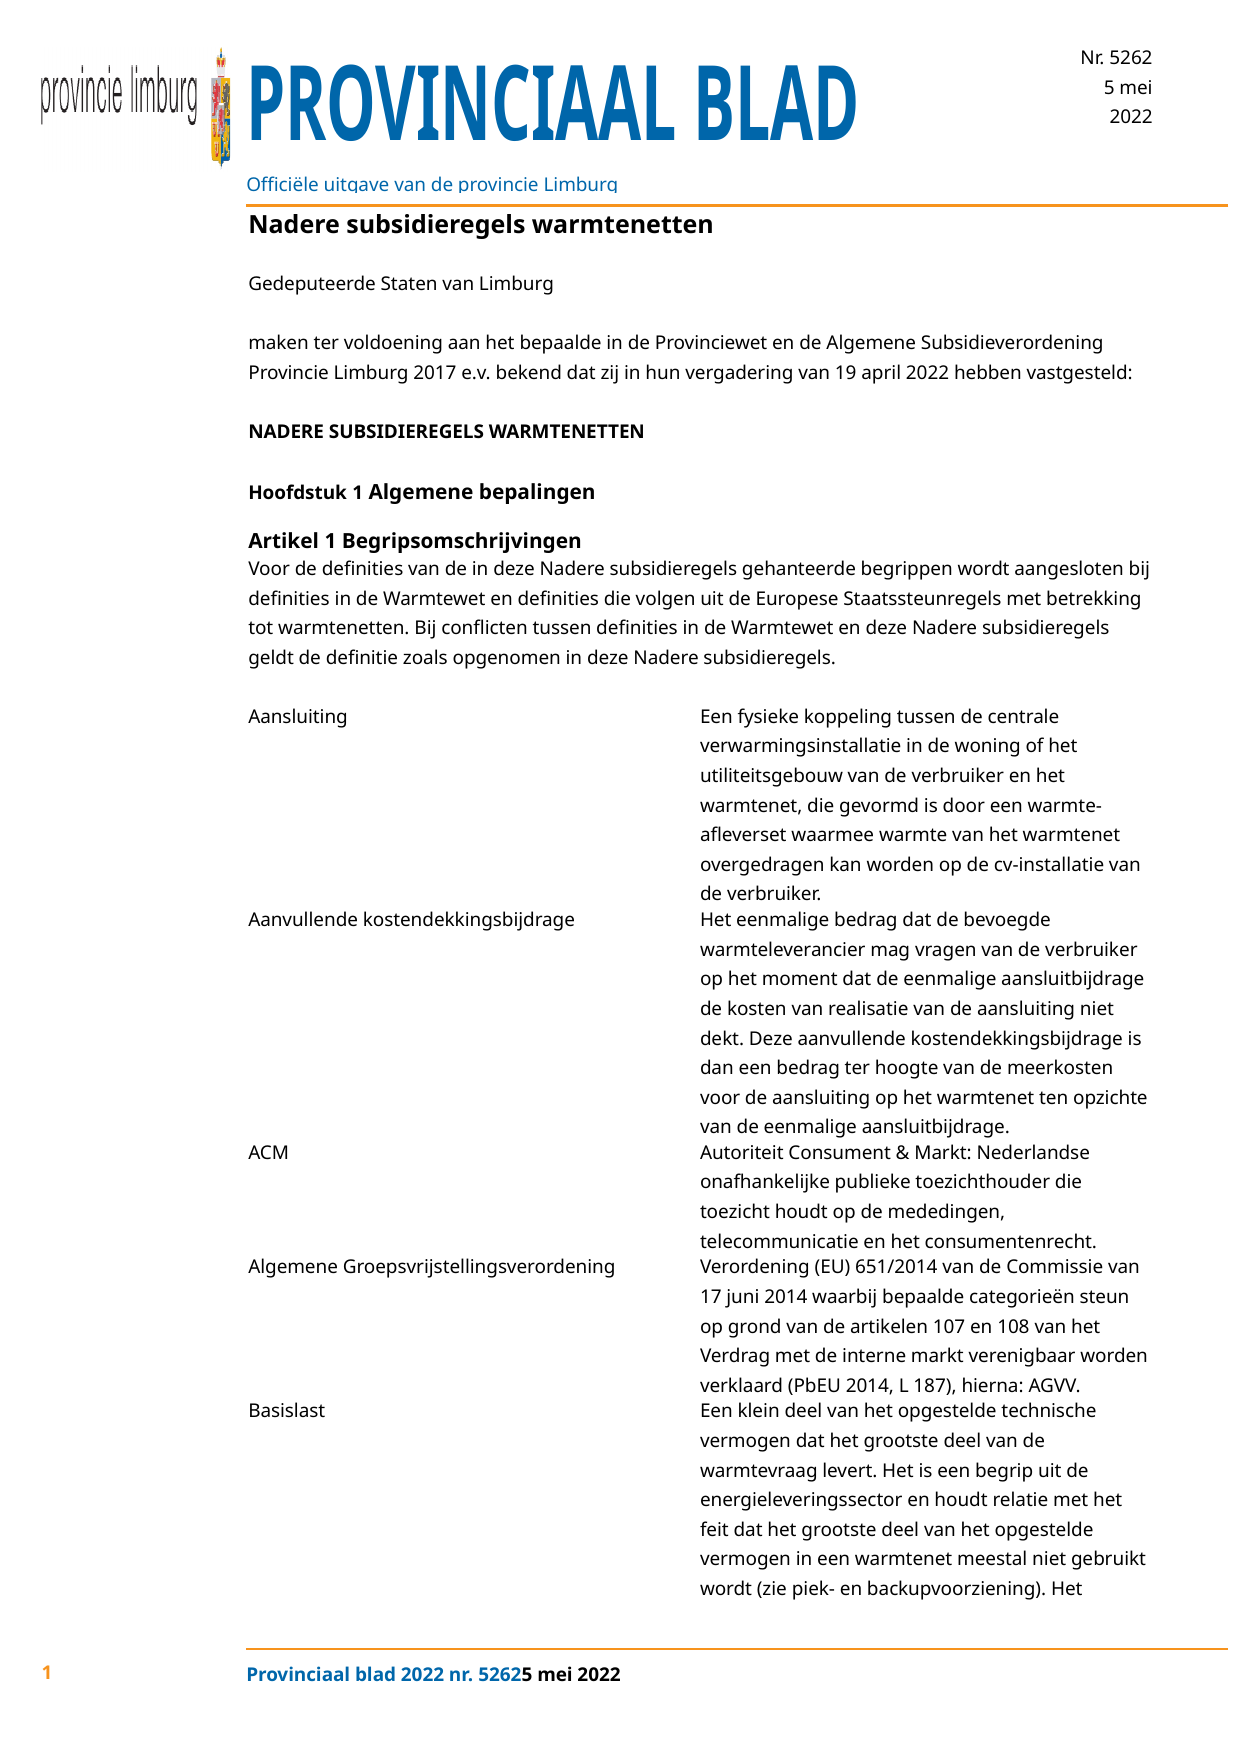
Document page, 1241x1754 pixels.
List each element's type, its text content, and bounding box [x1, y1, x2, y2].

text Voor de definities van de in deze Nadere subsidieregels gehanteerde begrippen wordt aangesloten bij definities in de Warmtewet en definities die volgen uit de Europese Staatssteunregels met betrekking tot warmtenetten. Bij conflicten tussen definities in de Warmtewet en deze Nadere subsidieregels geldt de definitie zoals opgenomen in deze Nadere subsidieregels. [248, 555, 1152, 669]
table_cell Aanvullende kostendekkingsbijdrage [248, 906, 700, 1139]
text Artikel 1 Begripsomschrijvingen [248, 527, 1152, 555]
table_header Een fysieke koppeling tussen de centrale verwarmingsinstallatie in de woning of het utiliteitsgebouw van de verbruiker en het warmtenet, die gevormd is door een warmte-afleverset waarmee warmte van het warmtenet overgedragen kan worden op de cv-installatie van de verbruiker. [700, 703, 1152, 906]
table_cell ACM [248, 1139, 700, 1254]
text Hoofdstuk 1 Algemene bepalingen [248, 477, 1152, 506]
text NADERE SUBSIDIEREGELS WARMTENETTEN [248, 418, 1152, 444]
table_cell Verordening (EU) 651/2014 van de Commissie van 17 juni 2014 waarbij bepaalde categorieën steun op grond van de artikelen 107 en 108 van het Verdrag met de interne markt verenigbaar worden verklaard (PbEU 2014, L 187), hierna: AGVV. [700, 1254, 1152, 1398]
table_cell Autoriteit Consument & Markt: Nederlandse onafhankelijke publieke toezichthouder die toezicht houdt op de mededingen, telecommunicatie en het consumentenrecht. [700, 1139, 1152, 1254]
table_header Aansluiting [248, 703, 700, 906]
text maken ter voldoening aan het bepaalde in de Provinciewet en de Algemene Subsidieverordening Provincie Limburg 2017 e.v. bekend dat zij in hun vergadering van 19 april 2022 hebben vastgesteld: [248, 329, 1152, 385]
picture [41, 47, 231, 172]
table_cell Basislast [248, 1398, 700, 1601]
text Gedeputeerde Staten van Limburg [248, 270, 1152, 296]
table_cell Een klein deel van het opgestelde technische vermogen dat het grootste deel van de warmtevraag levert. Het is een begrip uit de energieleveringssector en houdt relatie met het feit dat het grootste deel van het opgestelde vermogen in een warmtenet meestal niet gebruikt wordt (zie piek- en backupvoorziening). Het [700, 1398, 1152, 1601]
table_cell Het eenmalige bedrag dat de bevoegde warmteleverancier mag vragen van de verbruiker op het moment dat de eenmalige aansluitbijdrage de kosten van realisatie van de aansluiting niet dekt. Deze aanvullende kostendekkingsbijdrage is dan een bedrag ter hoogte van de meerkosten voor de aansluiting op het warmtenet ten opzichte van de eenmalige aansluitbijdrage. [700, 906, 1152, 1139]
text Nadere subsidieregels warmtenetten [248, 207, 1152, 241]
table_cell Algemene Groepsvrijstellingsverordening [248, 1254, 700, 1398]
